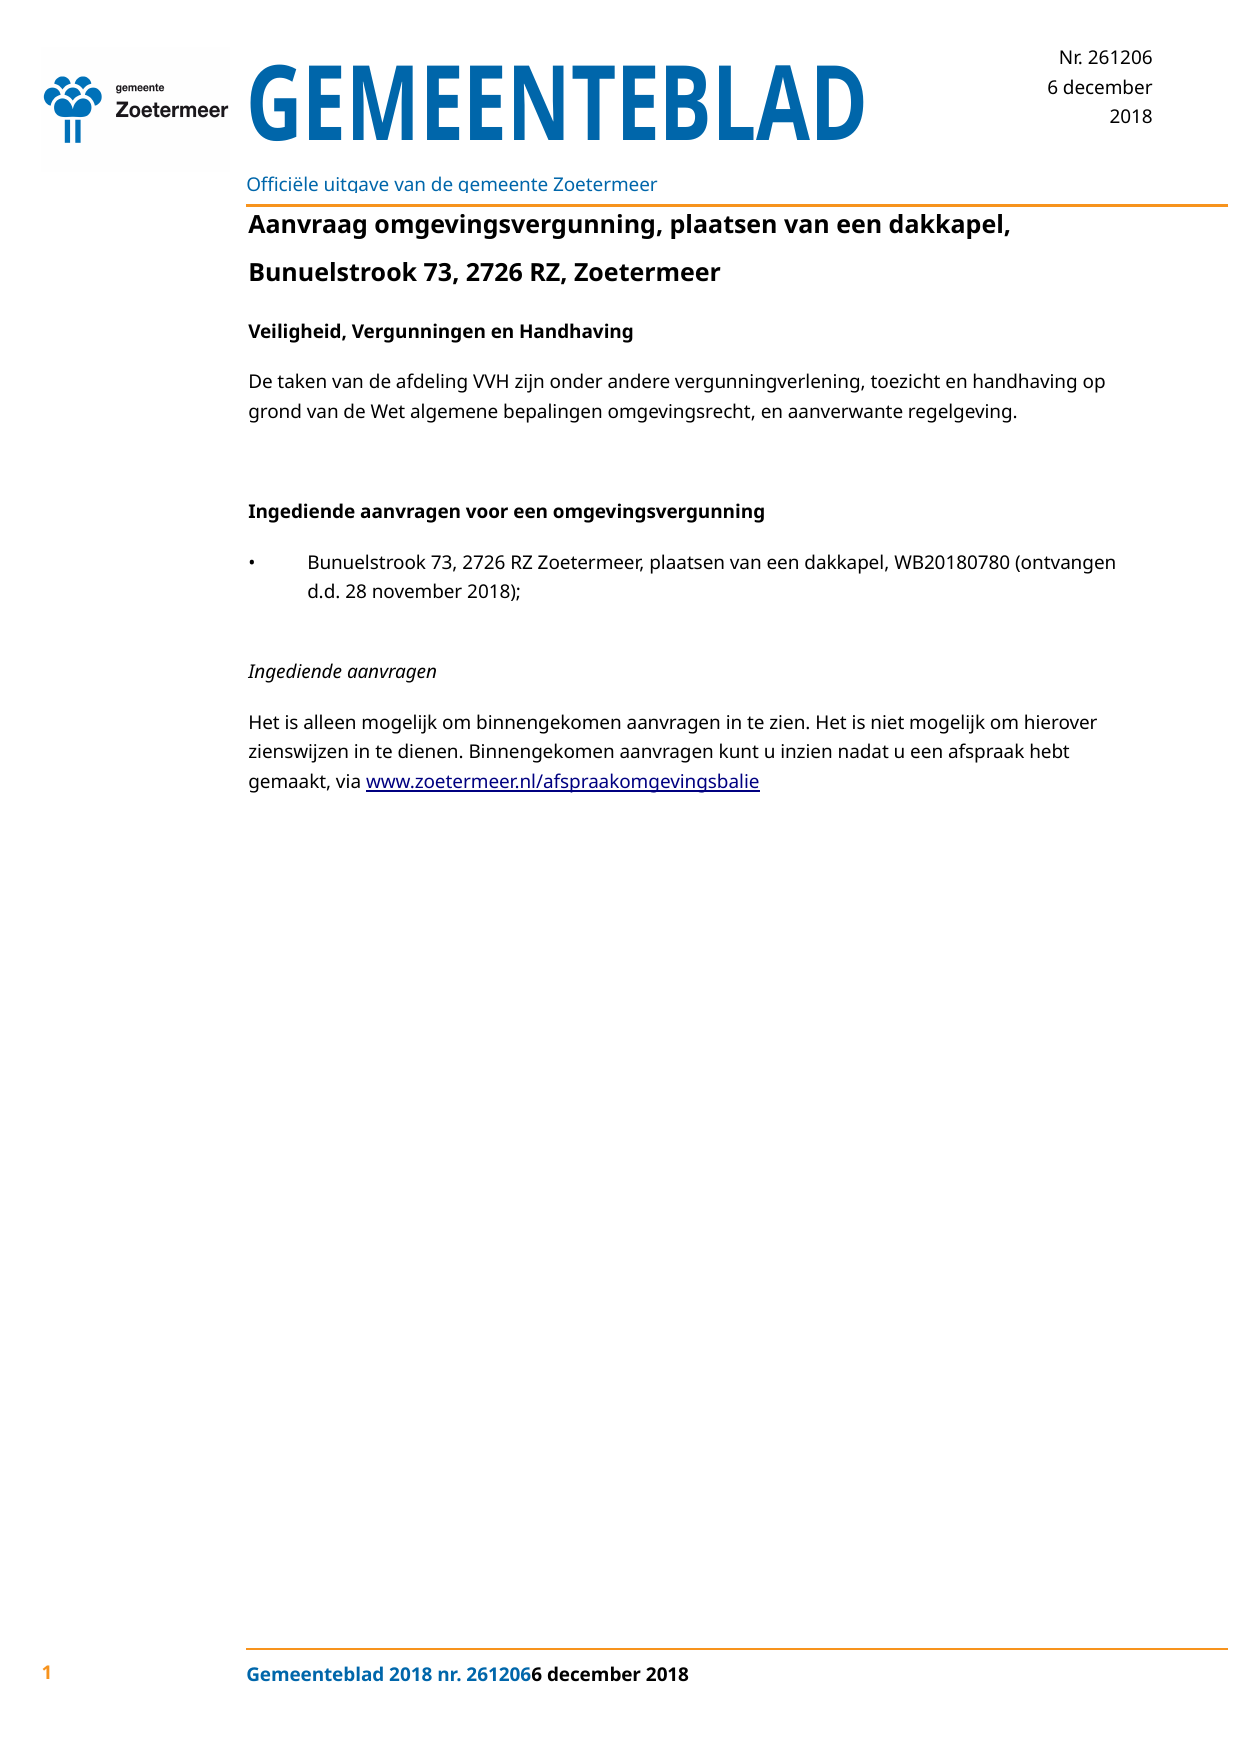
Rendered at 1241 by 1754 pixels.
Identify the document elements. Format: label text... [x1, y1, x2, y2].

text Aanvraag omgevingsvergunning, plaatsen van een dakkapel, Bunuelstrook 73, 2726 RZ, Zoetermeer [248, 207, 1152, 288]
list Bunuelstrook 73, 2726 RZ Zoetermeer, plaatsen van een dakkapel, WB20180780 (ontvangen d.d. 28 november 2018); [248, 549, 1152, 604]
picture [41, 47, 231, 172]
text Ingediende aanvragen [248, 659, 1152, 684]
text Veiligheid, Vergunningen en Handhaving [248, 318, 1152, 344]
text Ingediende aanvragen voor een omgevingsvergunning [248, 499, 1152, 524]
text De taken van de afdeling VVH zijn onder andere vergunningverlening, toezicht en handhaving op grond van de Wet algemene bepalingen omgevingsrecht, en aanverwante regelgeving. [248, 368, 1152, 424]
text Het is alleen mogelijk om binnengekomen aanvragen in te zien. Het is niet mogelijk om hierover zienswijzen in te dienen. Binnengekomen aanvragen kunt u inzien nadat u een afspraak hebt gemaakt, via www.zoetermeer.nl/afspraakomgevingsbalie [248, 709, 1152, 794]
